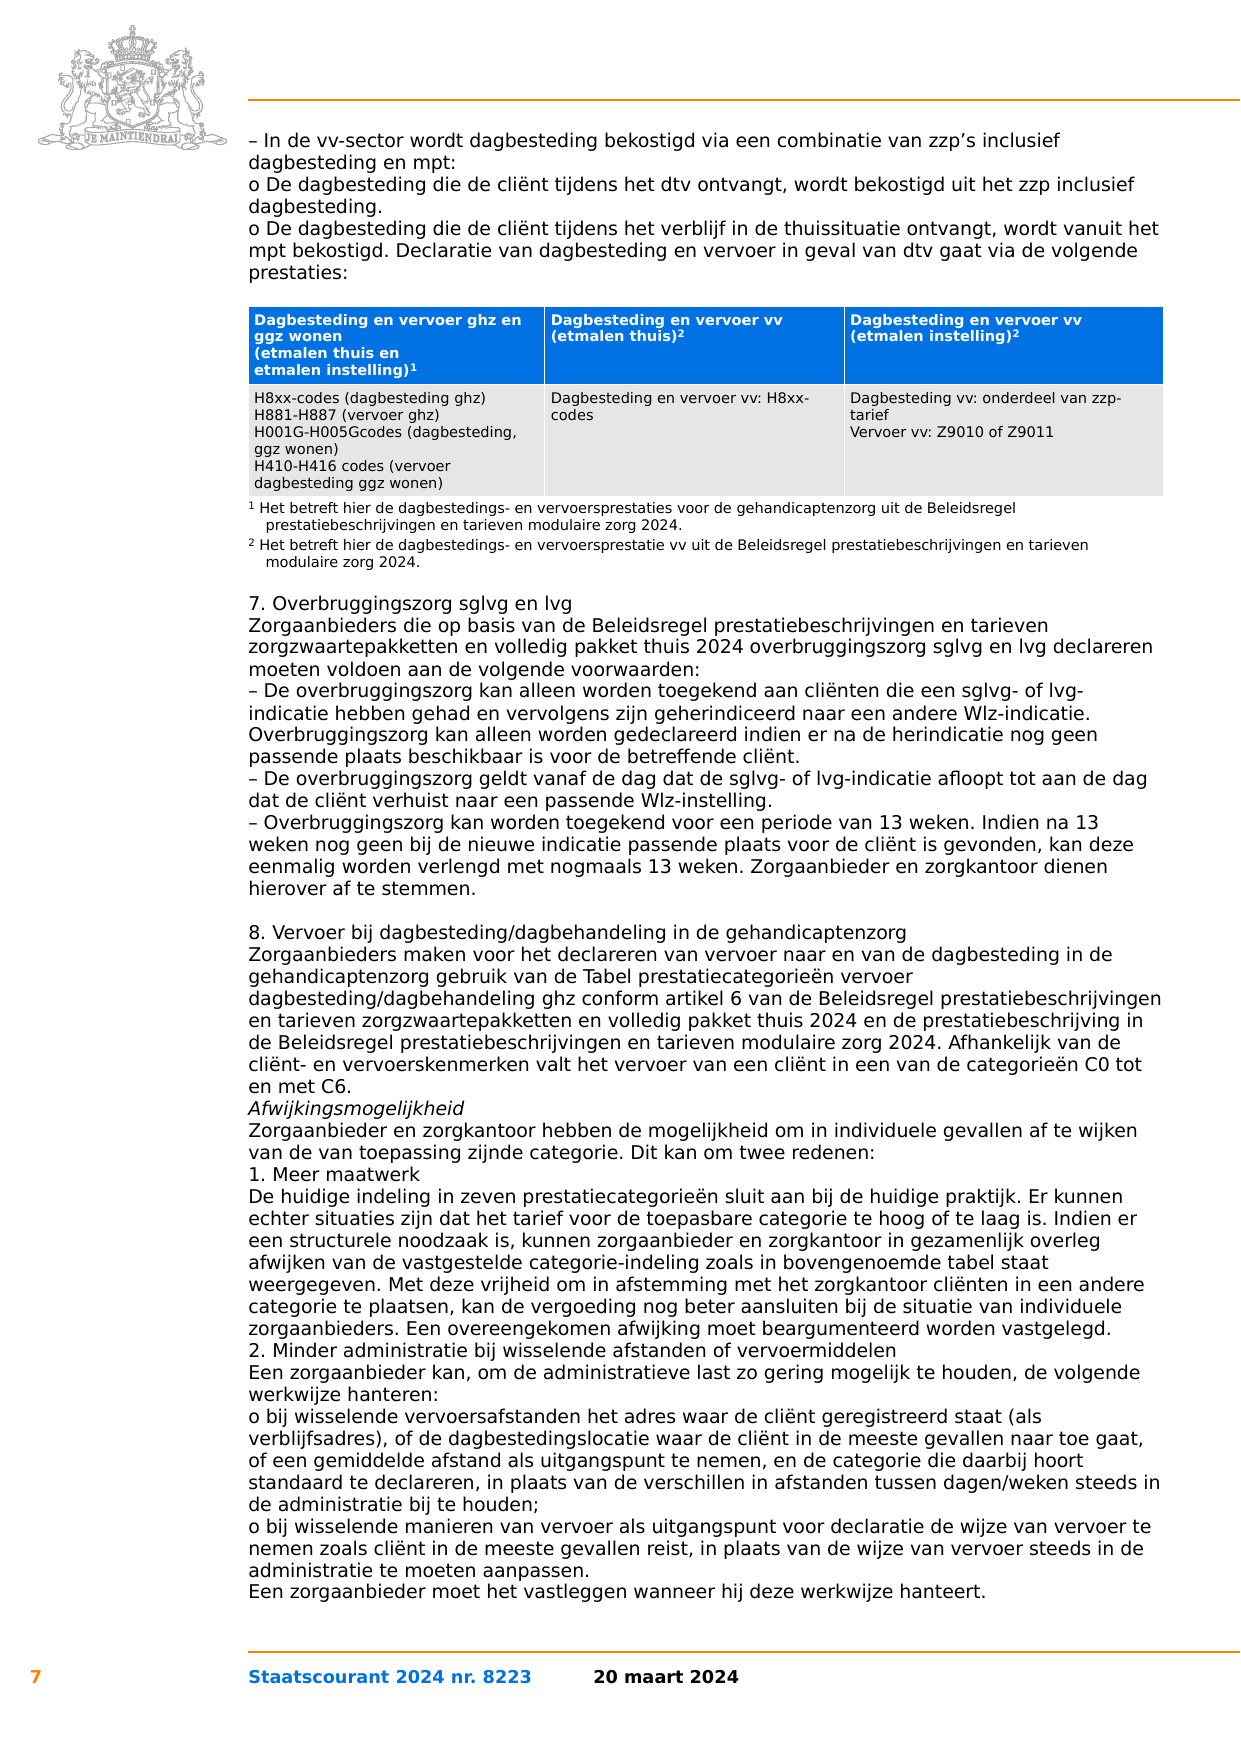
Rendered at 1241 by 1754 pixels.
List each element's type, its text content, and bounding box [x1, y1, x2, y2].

text o bij wisselende vervoersafstanden het adres waar de cliënt geregistreerd staat (als verblijfsadres), of de dagbestedingslocatie waar de cliënt in de meeste gevallen naar toe gaat, of een gemiddelde afstand als uitgangspunt te nemen, en de categorie die daarbij hoort standaard te declareren, in plaats van de verschillen in afstanden tussen dagen/weken steeds in de administratie bij te houden; [248, 1406, 1163, 1516]
text o bij wisselende manieren van vervoer als uitgangspunt voor declaratie de wijze van vervoer te nemen zoals cliënt in de meeste gevallen reist, in plaats van de wijze van vervoer steeds in de administratie te moeten aanpassen. [248, 1516, 1163, 1581]
text Afwijkingsmogelijkheid [248, 1098, 1163, 1120]
text Zorgaanbieders die op basis van de Beleidsregel prestatiebeschrijvingen en tarieven zorgzwaartepakketten en volledig pakket thuis 2024 overbruggingszorg sglvg en lvg declareren moeten voldoen aan de volgende voorwaarden: [248, 614, 1163, 680]
text – De overbruggingszorg geldt vanaf de dag dat de sglvg- of lvg-indicatie afloopt tot aan de dag dat de cliënt verhuist naar een passende Wlz-instelling. [248, 768, 1163, 812]
text – In de vv-sector wordt dagbesteding bekostigd via een combinatie van zzp’s inclusief dagbesteding en mpt: [248, 130, 1163, 174]
table_header Dagbesteding en vervoer ghz en ggz wonen (etmalen thuis en etmalen instelling)1 [249, 307, 544, 384]
text Een zorgaanbieder moet het vastleggen wanneer hij deze werkwijze hanteert. [248, 1581, 1163, 1603]
text o De dagbesteding die de cliënt tijdens het verblijf in de thuissituatie ontvangt, wordt vanuit het mpt bekostigd. Declaratie van dagbesteding en vervoer in geval van dtv gaat via de volgende prestaties: [248, 218, 1163, 284]
text De huidige indeling in zeven prestatiecategorieën sluit aan bij de huidige praktijk. Er kunnen echter situaties zijn dat het tarief voor de toepasbare categorie te hoog of te laag is. Indien er een structurele noodzaak is, kunnen zorgaanbieder en zorgkantoor in gezamenlijk overleg afwijken van de vastgestelde categorie-indeling zoals in bovengenoemde tabel staat weergegeven. Met deze vrijheid om in afstemming met het zorgkantoor cliënten in een andere categorie te plaatsen, kan de vergoeding nog beter aansluiten bij de situatie van individuele zorgaanbieders. Een overeengekomen afwijking moet beargumenteerd worden vastgelegd. [248, 1186, 1163, 1340]
text 7. Overbruggingszorg sglvg en lvg [248, 592, 1163, 614]
table_header Dagbesteding en vervoer vv (etmalen instelling)2 [845, 307, 1163, 384]
text Zorgaanbieder en zorgkantoor hebben de mogelijkheid om in individuele gevallen af te wijken van de van toepassing zijnde categorie. Dit kan om twee redenen: [248, 1120, 1163, 1164]
table_cell H8xx-codes (dagbesteding ghz) H881-H887 (vervoer ghz) H001G-H005Gcodes (dagbesteding, ggz wonen) H410-H416 codes (vervoer dagbesteding ggz wonen) [249, 385, 544, 496]
table_header Dagbesteding en vervoer vv (etmalen thuis)2 [545, 307, 844, 384]
text 1. Meer maatwerk [248, 1164, 1163, 1186]
text 8. Vervoer bij dagbesteding/dagbehandeling in de gehandicaptenzorg [248, 922, 1163, 944]
text o De dagbesteding die de cliënt tijdens het dtv ontvangt, wordt bekostigd uit het zzp inclusief dagbesteding. [248, 174, 1163, 218]
table_cell 1 Het betreft hier de dagbestedings- en vervoersprestaties voor de gehandicaptenzorg uit de Beleidsregel prestatiebeschrijvingen en tarieven modulaire zorg 2024. 2 Het betreft hier de dagbestedings- en vervoersprestatie vv uit de Beleidsregel prestatiebeschrijvingen en tarieven modulaire zorg 2024. [248, 497, 1163, 571]
text – De overbruggingszorg kan alleen worden toegekend aan cliënten die een sglvg- of lvg-indicatie hebben gehad en vervolgens zijn geherindiceerd naar een andere Wlz-indicatie. Overbruggingszorg kan alleen worden gedeclareerd indien er na de herindicatie nog geen passende plaats beschikbaar is voor de betreffende cliënt. [248, 680, 1163, 768]
text – Overbruggingszorg kan worden toegekend voor een periode van 13 weken. Indien na 13 weken nog geen bij de nieuwe indicatie passende plaats voor de cliënt is gevonden, kan deze eenmalig worden verlengd met nogmaals 13 weken. Zorgaanbieder en zorgkantoor dienen hierover af te stemmen. [248, 812, 1163, 900]
text 2. Minder administratie bij wisselende afstanden of vervoermiddelen [248, 1340, 1163, 1362]
picture [38, 25, 227, 150]
table_cell Dagbesteding en vervoer vv: H8xx-codes [545, 385, 844, 496]
table_cell Dagbesteding vv: onderdeel van zzp-tarief Vervoer vv: Z9010 of Z9011 [845, 385, 1163, 496]
text Een zorgaanbieder kan, om de administratieve last zo gering mogelijk te houden, de volgende werkwijze hanteren: [248, 1362, 1163, 1406]
text Zorgaanbieders maken voor het declareren van vervoer naar en van de dagbesteding in de gehandicaptenzorg gebruik van de Tabel prestatiecategorieën vervoer dagbesteding/dagbehandeling ghz conform artikel 6 van de Beleidsregel prestatiebeschrijvingen en tarieven zorgzwaartepakketten en volledig pakket thuis 2024 en de prestatiebeschrijving in de Beleidsregel prestatiebeschrijvingen en tarieven modulaire zorg 2024. Afhankelijk van de cliënt- en vervoerskenmerken valt het vervoer van een cliënt in een van de categorieën C0 tot en met C6. [248, 944, 1163, 1098]
